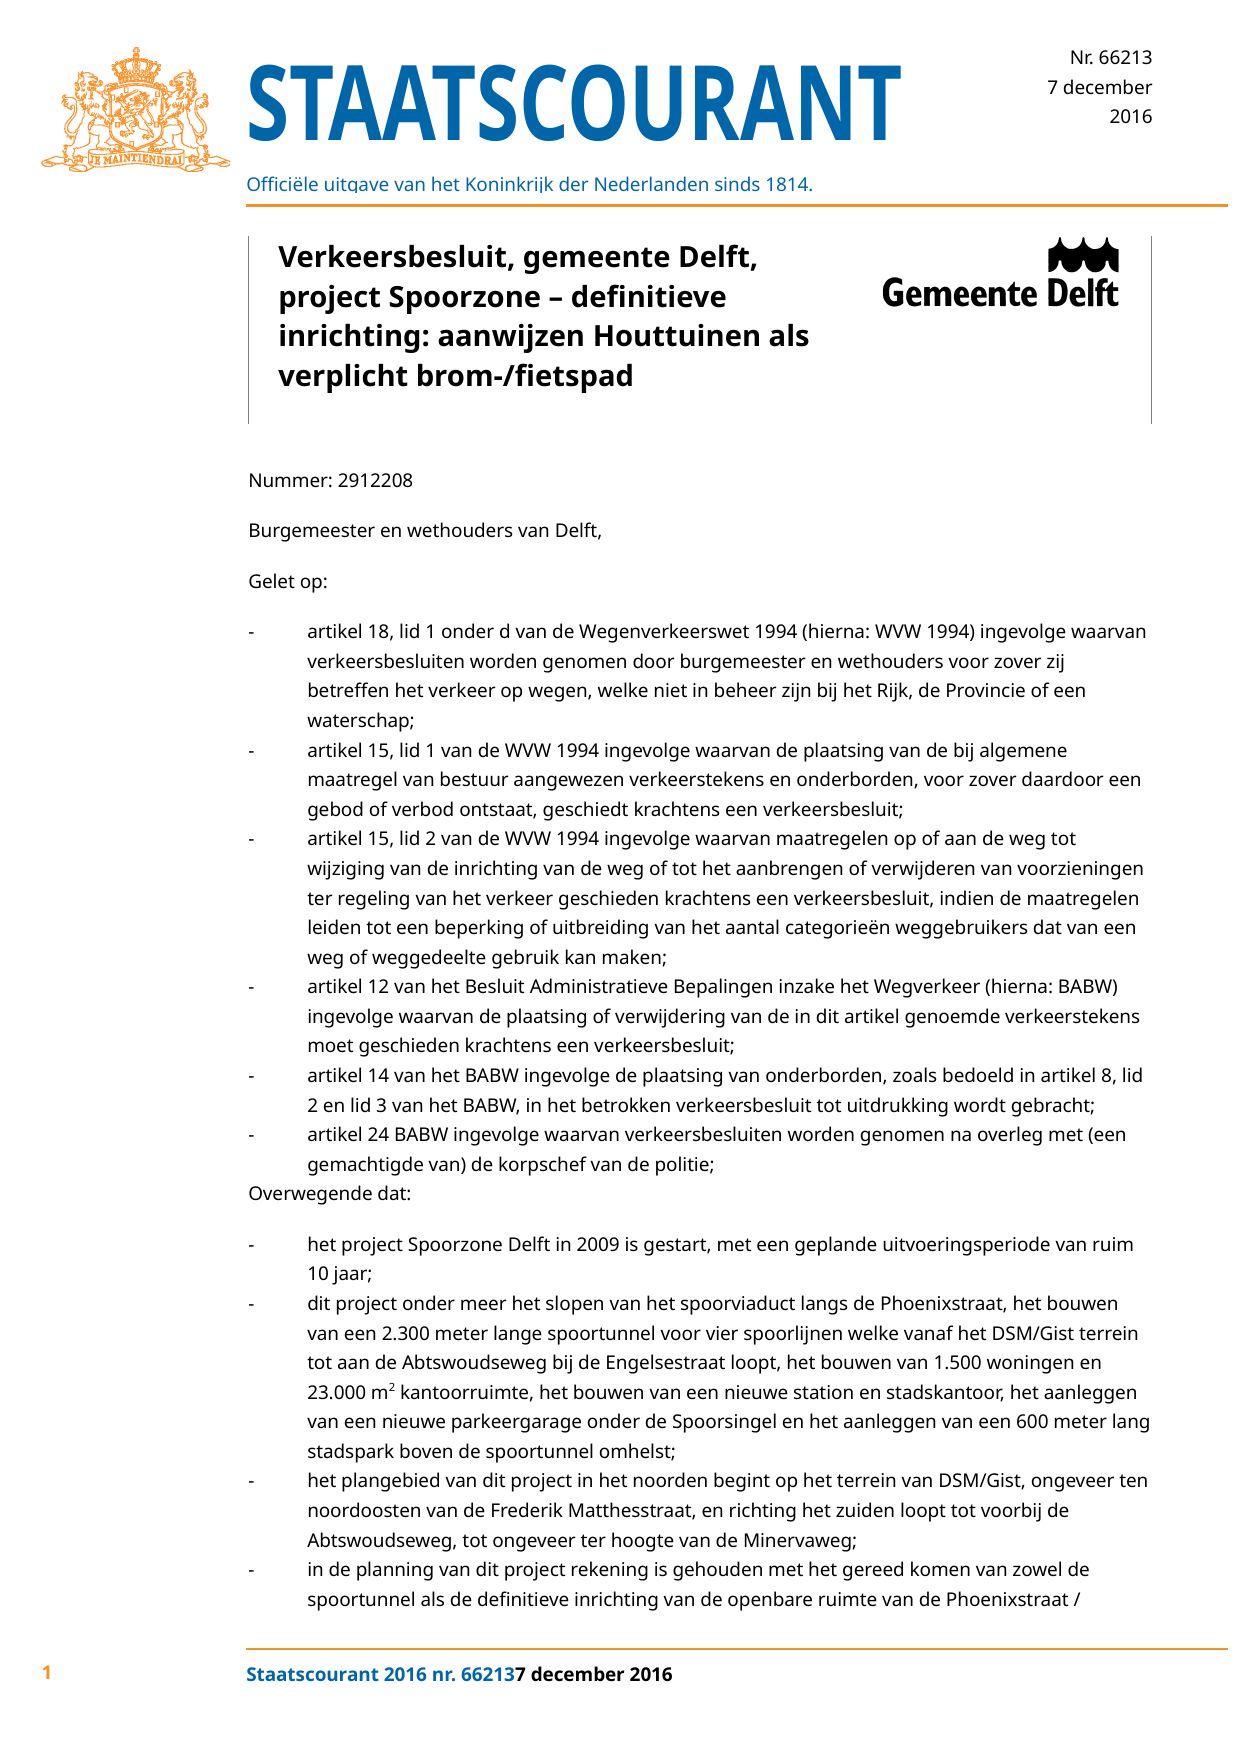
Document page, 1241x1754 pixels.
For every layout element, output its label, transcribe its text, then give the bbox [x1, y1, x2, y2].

list artikel 12 van het Besluit Administratieve Bepalingen inzake het Wegverkeer (hierna: BABW) ingevolge waarvan de plaatsing of verwijdering van de in dit artikel genoemde verkeerstekens moet geschieden krachtens een verkeersbesluit; [248, 973, 1152, 1058]
list artikel 24 BABW ingevolge waarvan verkeersbesluiten worden genomen na overleg met (een gemachtigde van) de korpschef van de politie; [248, 1121, 1152, 1177]
list in de planning van dit project rekening is gehouden met het gereed komen van zowel de spoortunnel als de definitieve inrichting van de openbare ruimte van de Phoenixstraat / [248, 1556, 1152, 1612]
picture [882, 236, 1119, 309]
list het plangebied van dit project in het noorden begint op het terrein van DSM/Gist, ongeveer ten noordoosten van de Frederik Matthesstraat, en richting het zuiden loopt tot voorbij de Abtswoudseweg, tot ongeveer ter hoogte van de Minervaweg; [248, 1468, 1152, 1553]
list artikel 15, lid 2 van de WVW 1994 ingevolge waarvan maatregelen op of aan de weg tot wijziging van de inrichting van de weg of tot het aanbrengen of verwijderen van voorzieningen ter regeling van het verkeer geschieden krachtens een verkeersbesluit, indien de maatregelen leiden tot een beperking of uitbreiding van het aantal categorieën weggebruikers dat van een weg of weggedeelte gebruik kan maken; [248, 826, 1152, 970]
text Nummer: 2912208 [248, 467, 1152, 493]
list artikel 14 van het BABW ingevolge de plaatsing van onderborden, zoals bedoeld in artikel 8, lid 2 en lid 3 van het BABW, in het betrokken verkeersbesluit tot uitdrukking wordt gebracht; [248, 1062, 1152, 1118]
list dit project onder meer het slopen van het spoorviaduct langs de Phoenixstraat, het bouwen van een 2.300 meter lange spoortunnel voor vier spoorlijnen welke vanaf het DSM/Gist terrein tot aan de Abtswoudseweg bij de Engelsestraat loopt, het bouwen van 1.500 woningen en 23.000 m2 kantoorruimte, het bouwen van een nieuwe station en stadskantoor, het aanleggen van een nieuwe parkeergarage onder de Spoorsingel en het aanleggen van een 600 meter lang stadspark boven de spoortunnel omhelst; [248, 1290, 1152, 1464]
table_header Verkeersbesluit, gemeente Delft, project Spoorzone – definitieve inrichting: aanwijzen Houttuinen als verplicht brom-/fietspad [249, 236, 850, 424]
table_header [850, 236, 1151, 424]
text Overwegende dat: [248, 1181, 1152, 1206]
list artikel 15, lid 1 van de WVW 1994 ingevolge waarvan de plaatsing van de bij algemene maatregel van bestuur aangewezen verkeerstekens en onderborden, voor zover daardoor een gebod of verbod ontstaat, geschiedt krachtens een verkeersbesluit; [248, 737, 1152, 822]
list het project Spoorzone Delft in 2009 is gestart, met een geplande uitvoeringsperiode van ruim 10 jaar; [248, 1231, 1152, 1286]
text Gelet op: [248, 568, 1152, 594]
text Burgemeester en wethouders van Delft, [248, 518, 1152, 543]
picture [41, 47, 231, 172]
list artikel 18, lid 1 onder d van de Wegenverkeerswet 1994 (hierna: WVW 1994) ingevolge waarvan verkeersbesluiten worden genomen door burgemeester en wethouders voor zover zij betreffen het verkeer op wegen, welke niet in beheer zijn bij het Rijk, de Provincie of een waterschap; [248, 618, 1152, 733]
